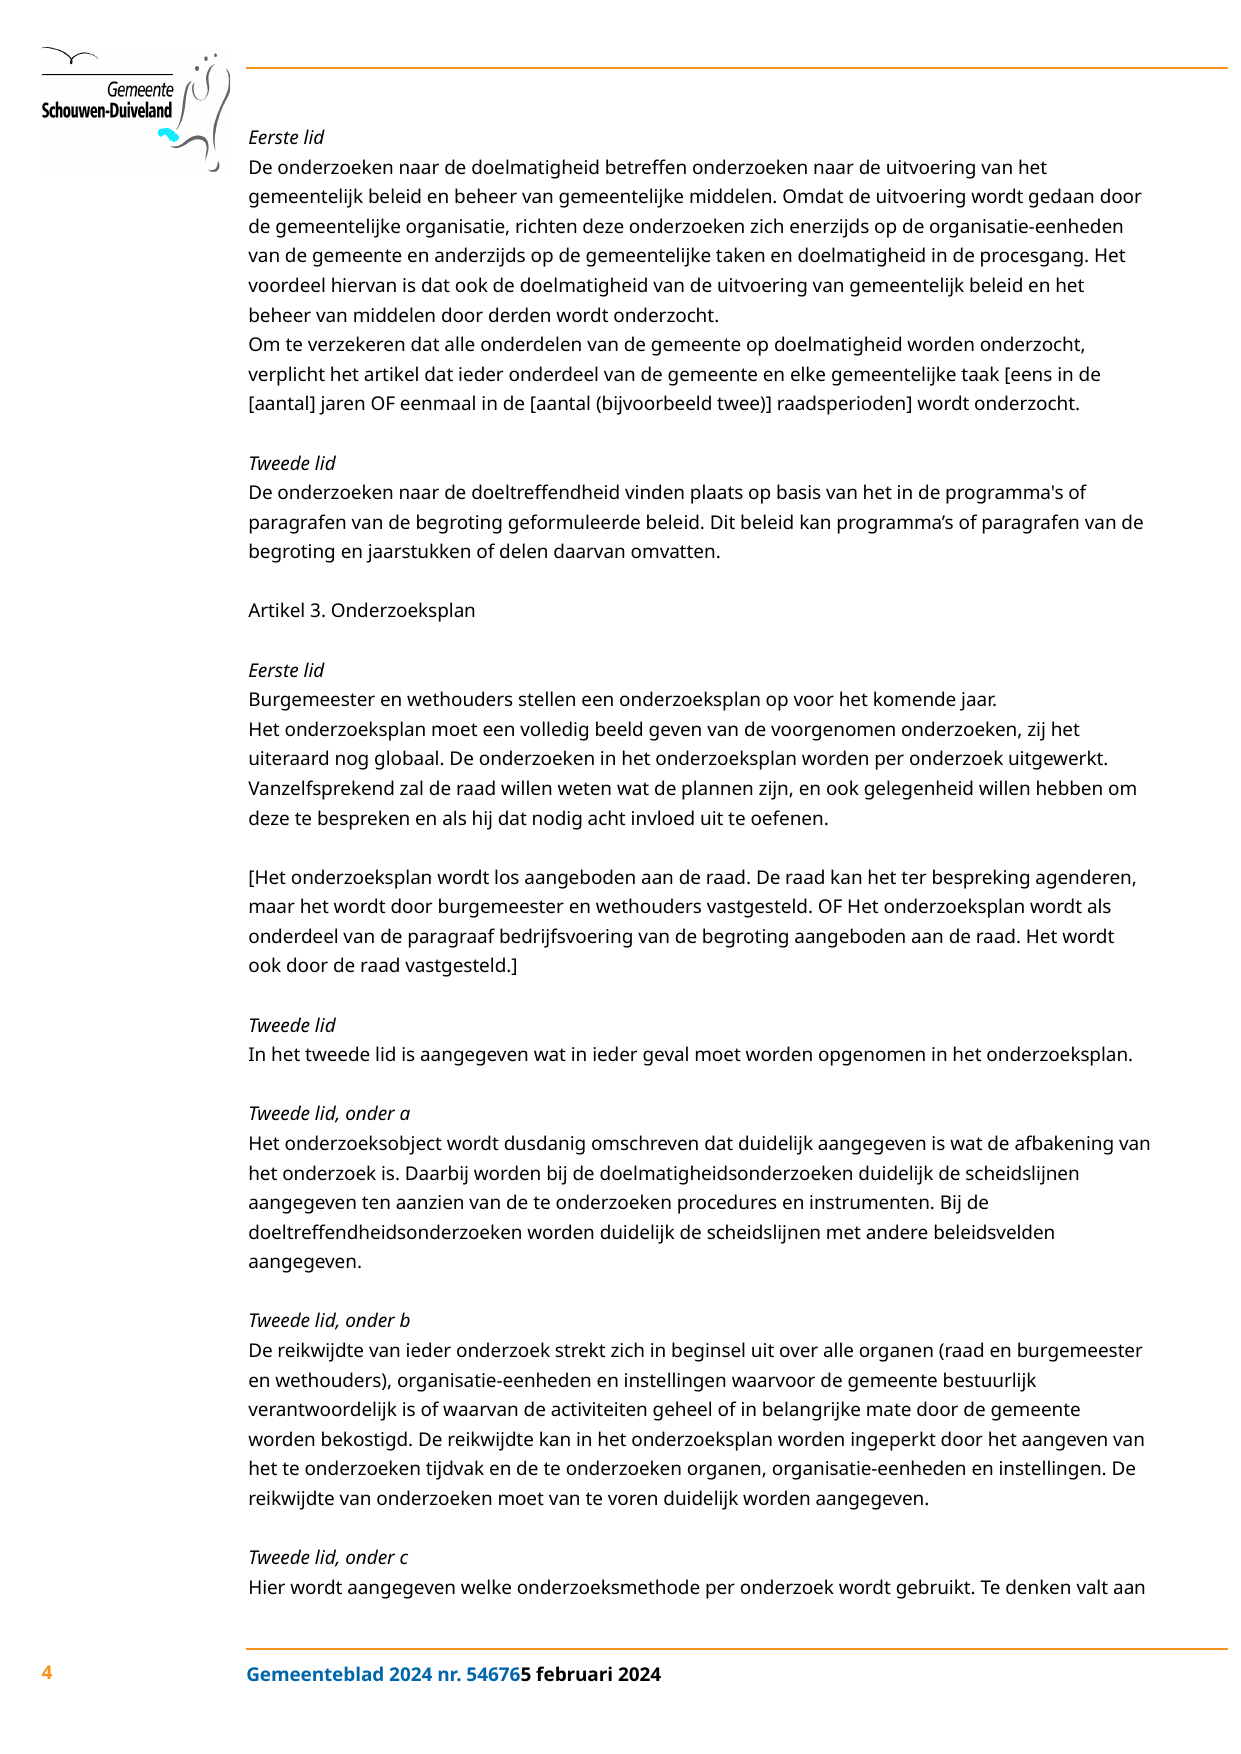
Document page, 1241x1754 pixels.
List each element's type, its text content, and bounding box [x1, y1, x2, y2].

picture [41, 47, 231, 172]
text Eerste lid [248, 657, 1152, 683]
text Tweede lid, onder b [248, 1308, 1152, 1333]
text Het onderzoeksobject wordt dusdanig omschreven dat duidelijk aangegeven is wat de afbakening van het onderzoek is. Daarbij worden bij de doelmatigheidsonderzoeken duidelijk de scheidslijnen aangegeven ten aanzien van de te onderzoeken procedures en instrumenten. Bij de doeltreffendheidsonderzoeken worden duidelijk de scheidslijnen met andere beleidsvelden aangegeven. [248, 1130, 1152, 1274]
text De reikwijdte van ieder onderzoek strekt zich in beginsel uit over alle organen (raad en burgemeester en wethouders), organisatie-eenheden en instellingen waarvoor de gemeente bestuurlijk verantwoordelijk is of waarvan de activiteiten geheel of in belangrijke mate door de gemeente worden bekostigd. De reikwijdte kan in het onderzoeksplan worden ingeperkt door het aangeven van het te onderzoeken tijdvak en de te onderzoeken organen, organisatie-eenheden en instellingen. De reikwijdte van onderzoeken moet van te voren duidelijk worden aangegeven. [248, 1337, 1152, 1511]
text Hier wordt aangegeven welke onderzoeksmethode per onderzoek wordt gebruikt. Te denken valt aan [248, 1574, 1152, 1600]
text [Het onderzoeksplan wordt los aangeboden aan de raad. De raad kan het ter bespreking agenderen, maar het wordt door burgemeester en wethouders vastgesteld. OF Het onderzoeksplan wordt als onderdeel van de paragraaf bedrijfsvoering van de begroting aangeboden aan de raad. Het wordt ook door de raad vastgesteld.] [248, 864, 1152, 978]
text Tweede lid [248, 1012, 1152, 1038]
text Eerste lid [248, 124, 1152, 150]
text De onderzoeken naar de doelmatigheid betreffen onderzoeken naar de uitvoering van het gemeentelijk beleid en beheer van gemeentelijke middelen. Omdat de uitvoering wordt gedaan door de gemeentelijke organisatie, richten deze onderzoeken zich enerzijds op de organisatie-eenheden van de gemeente en anderzijds op de gemeentelijke taken en doelmatigheid in de procesgang. Het voordeel hiervan is dat ook de doelmatigheid van de uitvoering van gemeentelijk beleid en het beheer van middelen door derden wordt onderzocht. [248, 154, 1152, 328]
text In het tweede lid is aangegeven wat in ieder geval moet worden opgenomen in het onderzoeksplan. [248, 1041, 1152, 1067]
text Het onderzoeksplan moet een volledig beeld geven van de voorgenomen onderzoeken, zij het uiteraard nog globaal. De onderzoeken in het onderzoeksplan worden per onderzoek uitgewerkt. [248, 716, 1152, 771]
text Om te verzekeren dat alle onderdelen van de gemeente op doelmatigheid worden onderzocht, verplicht het artikel dat ieder onderdeel van de gemeente en elke gemeentelijke taak [eens in de [aantal] jaren OF eenmaal in de [aantal (bijvoorbeeld twee)] raadsperioden] wordt onderzocht. [248, 331, 1152, 416]
text Burgemeester en wethouders stellen een onderzoeksplan op voor het komende jaar. [248, 686, 1152, 712]
text Tweede lid, onder c [248, 1544, 1152, 1570]
text Tweede lid, onder a [248, 1101, 1152, 1126]
text Tweede lid [248, 450, 1152, 476]
text Artikel 3. Onderzoeksplan [248, 598, 1152, 623]
text Vanzelfsprekend zal de raad willen weten wat de plannen zijn, en ook gelegenheid willen hebben om deze te bespreken en als hij dat nodig acht invloed uit te oefenen. [248, 775, 1152, 831]
text De onderzoeken naar de doeltreffendheid vinden plaats op basis van het in de programma's of paragrafen van de begroting geformuleerde beleid. Dit beleid kan programma’s of paragrafen van de begroting en jaarstukken of delen daarvan omvatten. [248, 479, 1152, 564]
